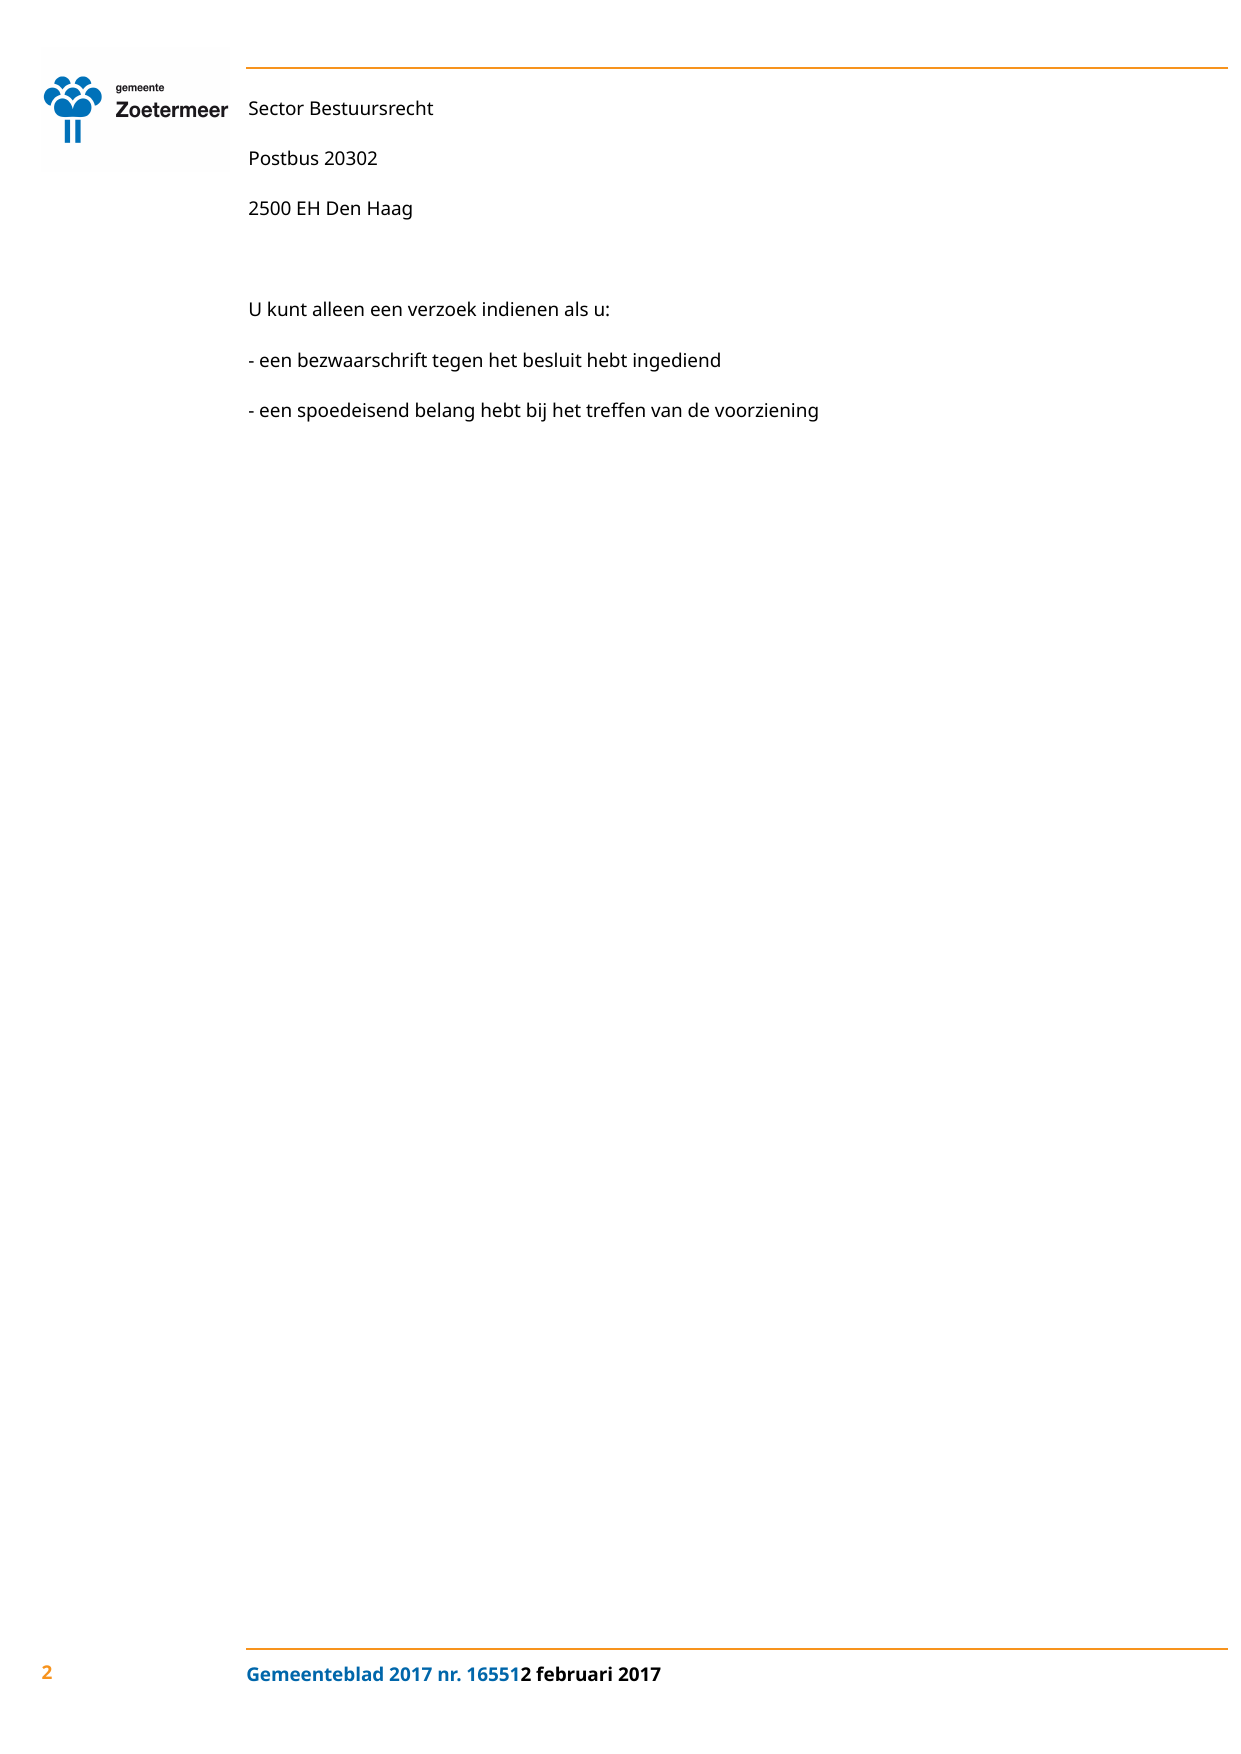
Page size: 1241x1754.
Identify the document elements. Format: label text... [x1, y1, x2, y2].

text Sector Bestuursrecht [248, 95, 1152, 121]
text 2500 EH Den Haag [248, 196, 1152, 221]
picture [41, 47, 231, 172]
text U kunt alleen een verzoek indienen als u: [248, 296, 1152, 322]
text Postbus 20302 [248, 145, 1152, 171]
text - een bezwaarschrift tegen het besluit hebt ingediend [248, 347, 1152, 373]
text - een spoedeisend belang hebt bij het treffen van de voorziening [248, 397, 1152, 423]
